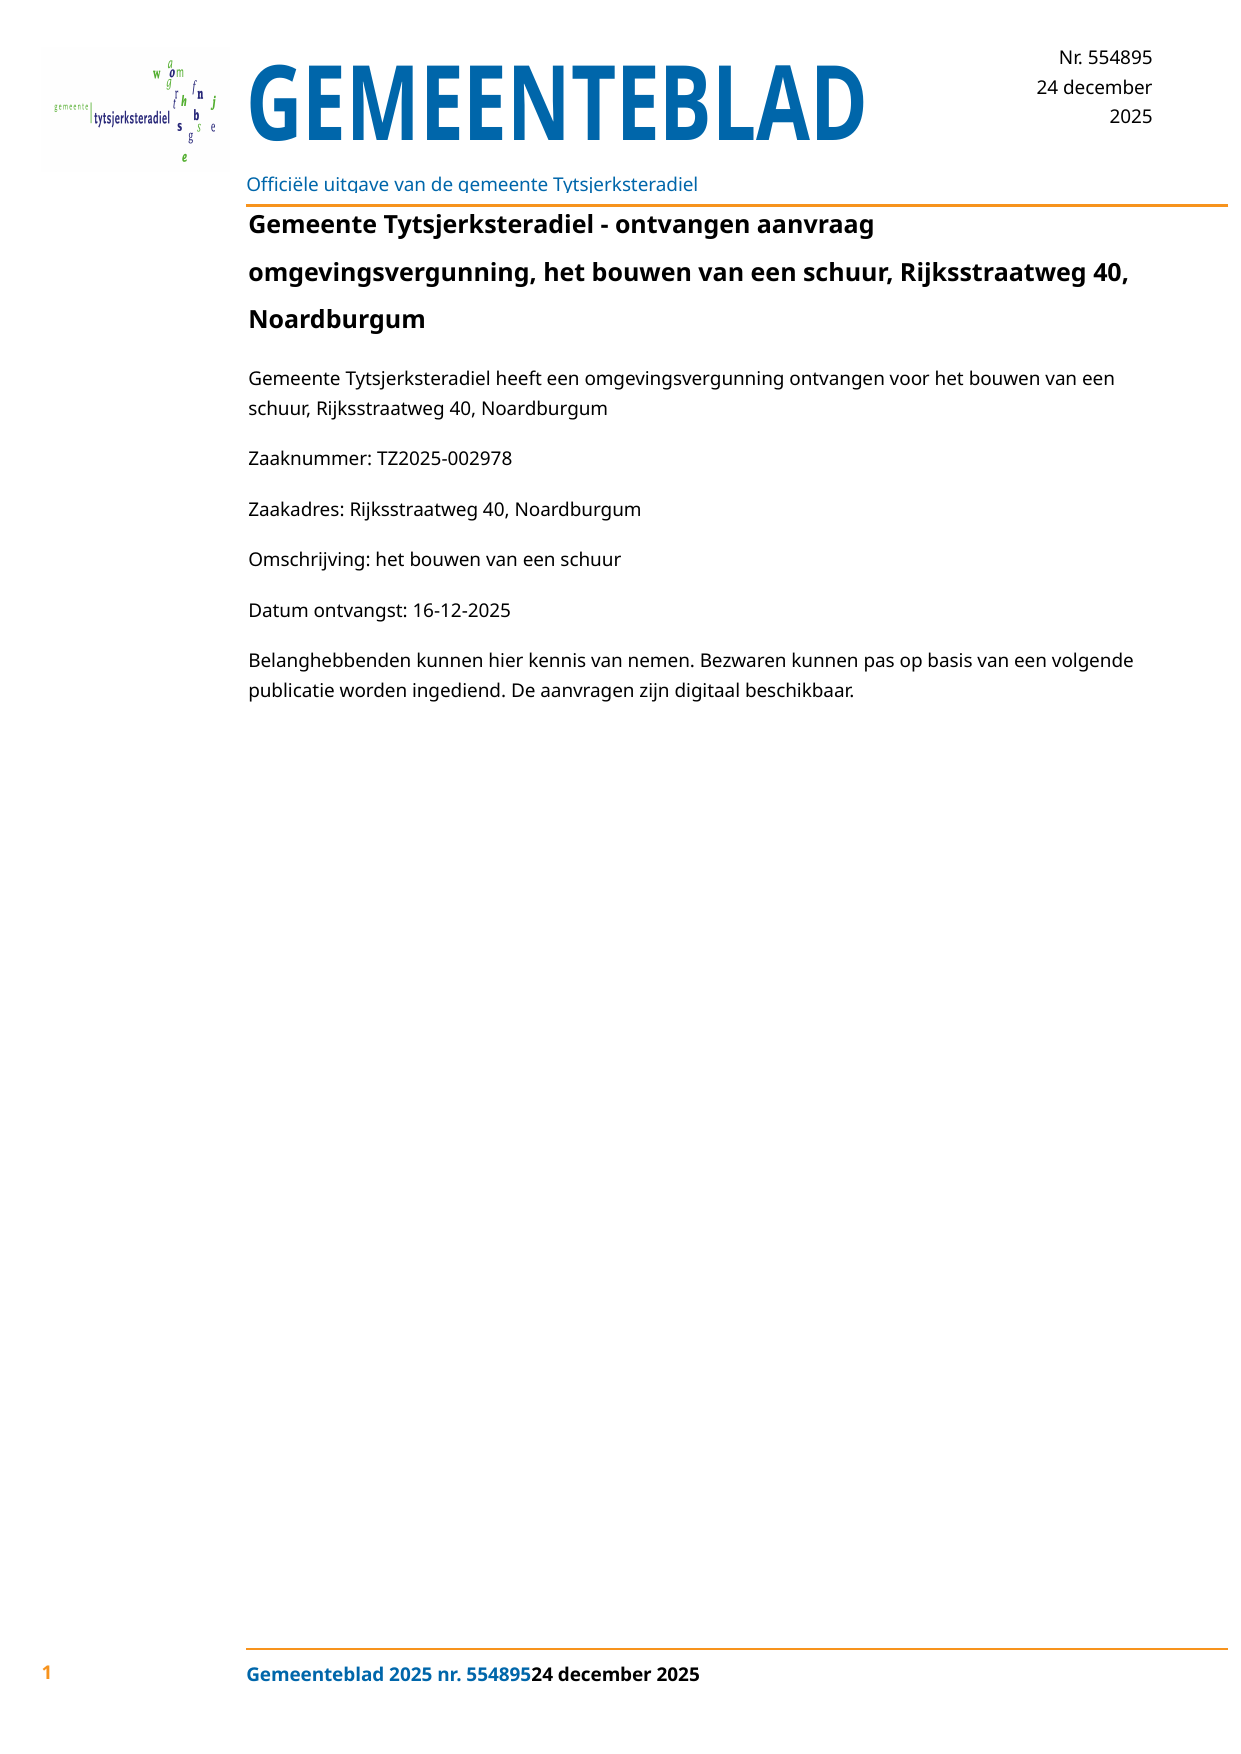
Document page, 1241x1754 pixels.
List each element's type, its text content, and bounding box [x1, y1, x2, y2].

text Omschrijving: het bouwen van een schuur [248, 546, 1152, 572]
text Belanghebbenden kunnen hier kennis van nemen. Bezwaren kunnen pas op basis van een volgende publicatie worden ingediend. De aanvragen zijn digitaal beschikbaar. [248, 647, 1152, 702]
picture [41, 47, 231, 172]
text Gemeente Tytsjerksteradiel heeft een omgevingsvergunning ontvangen voor het bouwen van een schuur, Rijksstraatweg 40, Noardburgum [248, 366, 1152, 421]
text Zaakadres: Rijksstraatweg 40, Noardburgum [248, 496, 1152, 522]
text Gemeente Tytsjerksteradiel - ontvangen aanvraag omgevingsvergunning, het bouwen van een schuur, Rijksstraatweg 40, Noardburgum [248, 207, 1152, 336]
text Datum ontvangst: 16-12-2025 [248, 597, 1152, 622]
text Zaaknummer: TZ2025-002978 [248, 446, 1152, 471]
